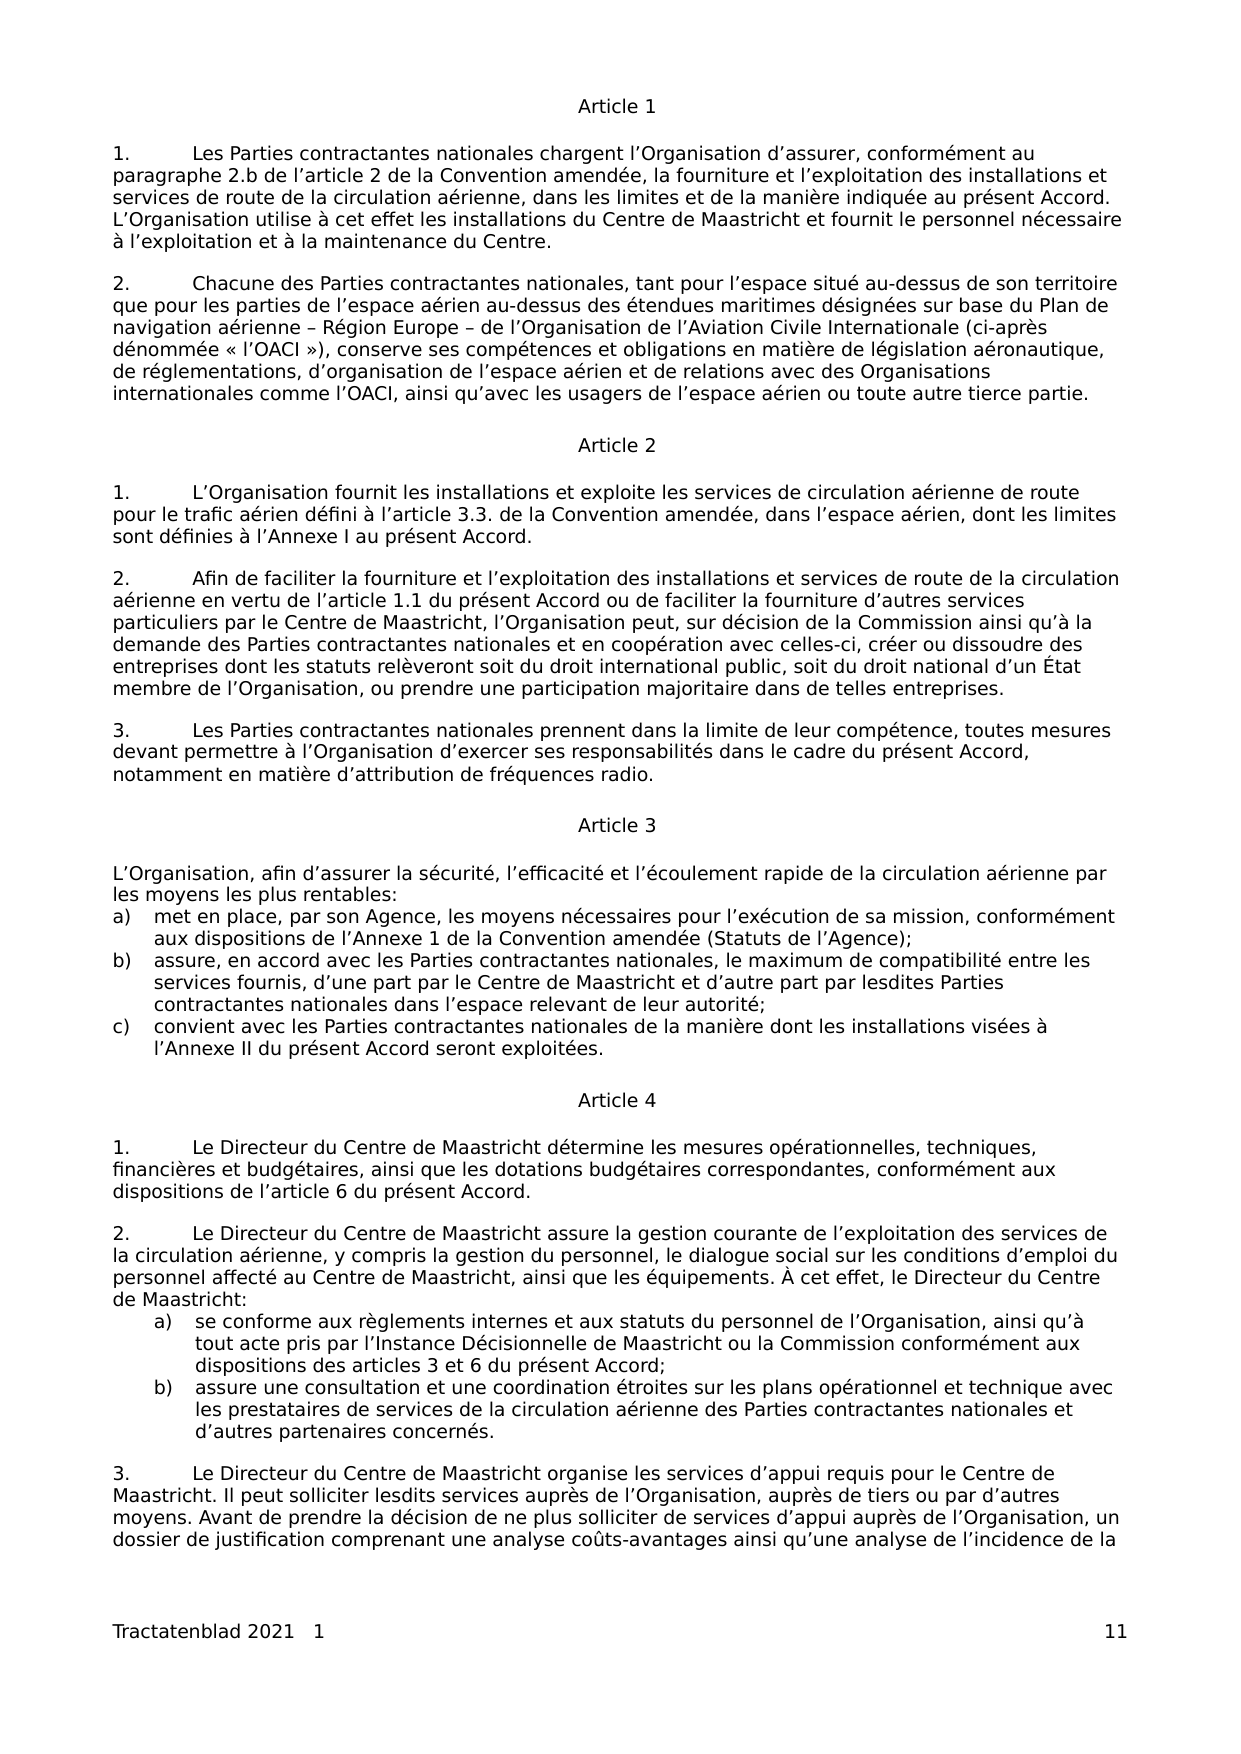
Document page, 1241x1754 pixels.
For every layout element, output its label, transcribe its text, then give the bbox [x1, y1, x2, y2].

text b) assure une consultation et une coordination étroites sur les plans opérationnel et technique avec les prestataires de services de la circulation aérienne des Parties contractantes nationales et d’autres partenaires concernés. [153, 1377, 1128, 1443]
text 3. Le Directeur du Centre de Maastricht organise les services d’appui requis pour le Centre de Maastricht. Il peut solliciter lesdits services auprès de l’Organisation, auprès de tiers ou par d’autres moyens. Avant de prendre la décision de ne plus solliciter de services d’appui auprès de l’Organisation, un dossier de justification comprenant une analyse coûts-avantages ainsi qu’une analyse de l’incidence de la [112, 1463, 1128, 1551]
text 2. Le Directeur du Centre de Maastricht assure la gestion courante de l’exploitation des services de la circulation aérienne, y compris la gestion du personnel, le dialogue social sur les conditions d’emploi du personnel affecté au Centre de Maastricht, ainsi que les équipements. À cet effet, le Directeur du Centre de Maastricht: [112, 1223, 1128, 1311]
text 1. Le Directeur du Centre de Maastricht détermine les mesures opérationnelles, techniques, financières et budgétaires, ainsi que les dotations budgétaires correspondantes, conformément aux dispositions de l’article 6 du présent Accord. [112, 1137, 1128, 1203]
text 1. Les Parties contractantes nationales chargent l’Organisation d’assurer, conformément au paragraphe 2.b de l’article 2 de la Convention amendée, la fourniture et l’exploitation des installations et services de route de la circulation aérienne, dans les limites et de la manière indiquée au présent Accord. L’Organisation utilise à cet effet les installations du Centre de Maastricht et fournit le personnel nécessaire à l’exploitation et à la maintenance du Centre. [112, 143, 1128, 253]
subtitle Article 1 [112, 96, 1128, 118]
text b) assure, en accord avec les Parties contractantes nationales, le maximum de compatibilité entre les services fournis, d’une part par le Centre de Maastricht et d’autre part par lesdites Parties contractantes nationales dans l’espace relevant de leur autorité; [112, 950, 1128, 1016]
text 2. Afin de faciliter la fourniture et l’exploitation des installations et services de route de la circulation aérienne en vertu de l’article 1.1 du présent Accord ou de faciliter la fourniture d’autres services particuliers par le Centre de Maastricht, l’Organisation peut, sur décision de la Commission ainsi qu’à la demande des Parties contractantes nationales et en coopération avec celles-ci, créer ou dissoudre des entreprises dont les statuts relèveront soit du droit international public, soit du droit national d’un État membre de l’Organisation, ou prendre une participation majoritaire dans de telles entreprises. [112, 568, 1128, 699]
text a) se conforme aux règlements internes et aux statuts du personnel de l’Organisation, ainsi qu’à tout acte pris par l’Instance Décisionnelle de Maastricht ou la Commission conformément aux dispositions des articles 3 et 6 du présent Accord; [153, 1311, 1128, 1377]
text 2. Chacune des Parties contractantes nationales, tant pour l’espace situé au-dessus de son territoire que pour les parties de l’espace aérien au-dessus des étendues maritimes désignées sur base du Plan de navigation aérienne – Région Europe – de l’Organisation de l’Aviation Civile Internationale (ci-après dénommée « l’OACI »), conserve ses compétences et obligations en matière de législation aéronautique, de réglementations, d’organisation de l’espace aérien et de relations avec des Organisations internationales comme l’OACI, ainsi qu’avec les usagers de l’espace aérien ou toute autre tierce partie. [112, 273, 1128, 405]
subtitle Article 4 [112, 1090, 1128, 1112]
subtitle Article 2 [112, 435, 1128, 457]
text 1. L’Organisation fournit les installations et exploite les services de circulation aérienne de route pour le trafic aérien défini à l’article 3.3. de la Convention amendée, dans l’espace aérien, dont les limites sont définies à l’Annexe I au présent Accord. [112, 482, 1128, 548]
text c) convient avec les Parties contractantes nationales de la manière dont les installations visées à l’Annexe II du présent Accord seront exploitées. [112, 1016, 1128, 1060]
text 3. Les Parties contractantes nationales prennent dans la limite de leur compétence, toutes mesures devant permettre à l’Organisation d’exercer ses responsabilités dans le cadre du présent Accord, notamment en matière d’attribution de fréquences radio. [112, 719, 1128, 785]
text L’Organisation, afin d’assurer la sécurité, l’efficacité et l’écoulement rapide de la circulation aérienne par les moyens les plus rentables: [112, 862, 1128, 906]
subtitle Article 3 [112, 815, 1128, 837]
text a) met en place, par son Agence, les moyens nécessaires pour l’exécution de sa mission, conformément aux dispositions de l’Annexe 1 de la Convention amendée (Statuts de l’Agence); [112, 906, 1128, 950]
